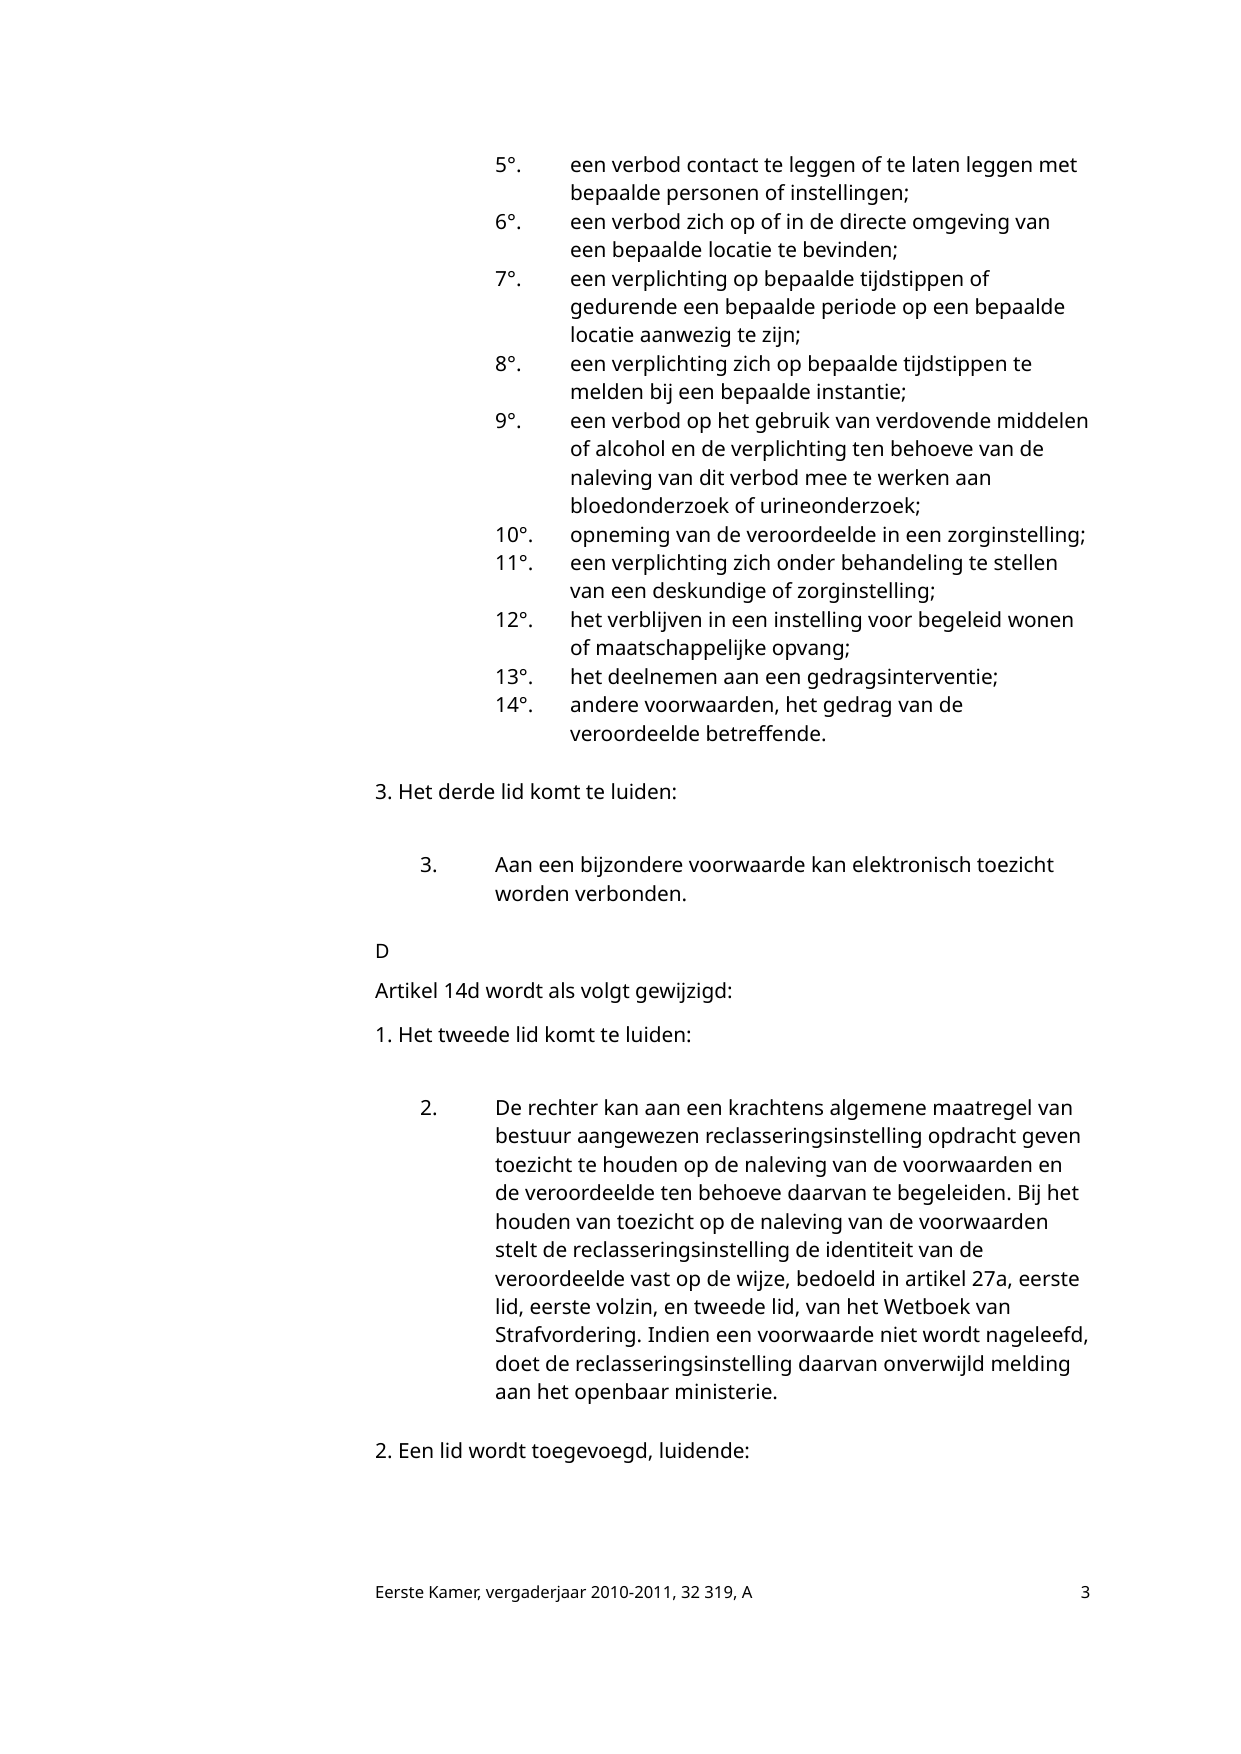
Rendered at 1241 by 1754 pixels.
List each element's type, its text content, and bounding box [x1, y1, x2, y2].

list een verplichting op bepaalde tijdstippen of gedurende een bepaalde periode op een bepaalde locatie aanwezig te zijn; [495, 264, 1090, 349]
list een verbod op het gebruik van verdovende middelen of alcohol en de verplichting ten behoeve van de naleving van dit verbod mee te werken aan bloedonderzoek of urineonderzoek; [495, 406, 1090, 520]
list een verbod zich op of in de directe omgeving van een bepaalde locatie te bevinden; [495, 207, 1090, 264]
text 2. Een lid wordt toegevoegd, luidende: [375, 1436, 1090, 1464]
text Artikel 14d wordt als volgt gewijzigd: [375, 976, 1090, 1005]
list een verbod contact te leggen of te laten leggen met bepaalde personen of instellingen; [495, 150, 1090, 207]
list het verblijven in een instelling voor begeleid wonen of maatschappelijke opvang; [495, 605, 1090, 662]
list Aan een bijzondere voorwaarde kan elektronisch toezicht worden verbonden. [420, 851, 1090, 907]
list De rechter kan aan een krachtens algemene maatregel van bestuur aangewezen reclasseringsinstelling opdracht geven toezicht te houden op de naleving van de voorwaarden en de veroordeelde ten behoeve daarvan te begeleiden. Bij het houden van toezicht op de naleving van de voorwaarden stelt de reclasseringsinstelling de identiteit van de veroordeelde vast op de wijze, bedoeld in artikel 27a, eerste lid, eerste volzin, en tweede lid, van het Wetboek van Strafvordering. Indien een voorwaarde niet wordt nageleefd, doet de reclasseringsinstelling daarvan onverwijld melding aan het openbaar ministerie. [420, 1093, 1090, 1406]
list het deelnemen aan een gedragsinterventie; [495, 662, 1090, 690]
text 3. Het derde lid komt te luiden: [375, 777, 1090, 806]
text D [375, 937, 1090, 964]
list een verplichting zich op bepaalde tijdstippen te melden bij een bepaalde instantie; [495, 349, 1090, 406]
text 1. Het tweede lid komt te luiden: [375, 1020, 1090, 1048]
list een verplichting zich onder behandeling te stellen van een deskundige of zorginstelling; [495, 548, 1090, 605]
list andere voorwaarden, het gedrag van de veroordeelde betreffende. [495, 690, 1090, 747]
list opneming van de veroordeelde in een zorginstelling; [495, 520, 1090, 548]
